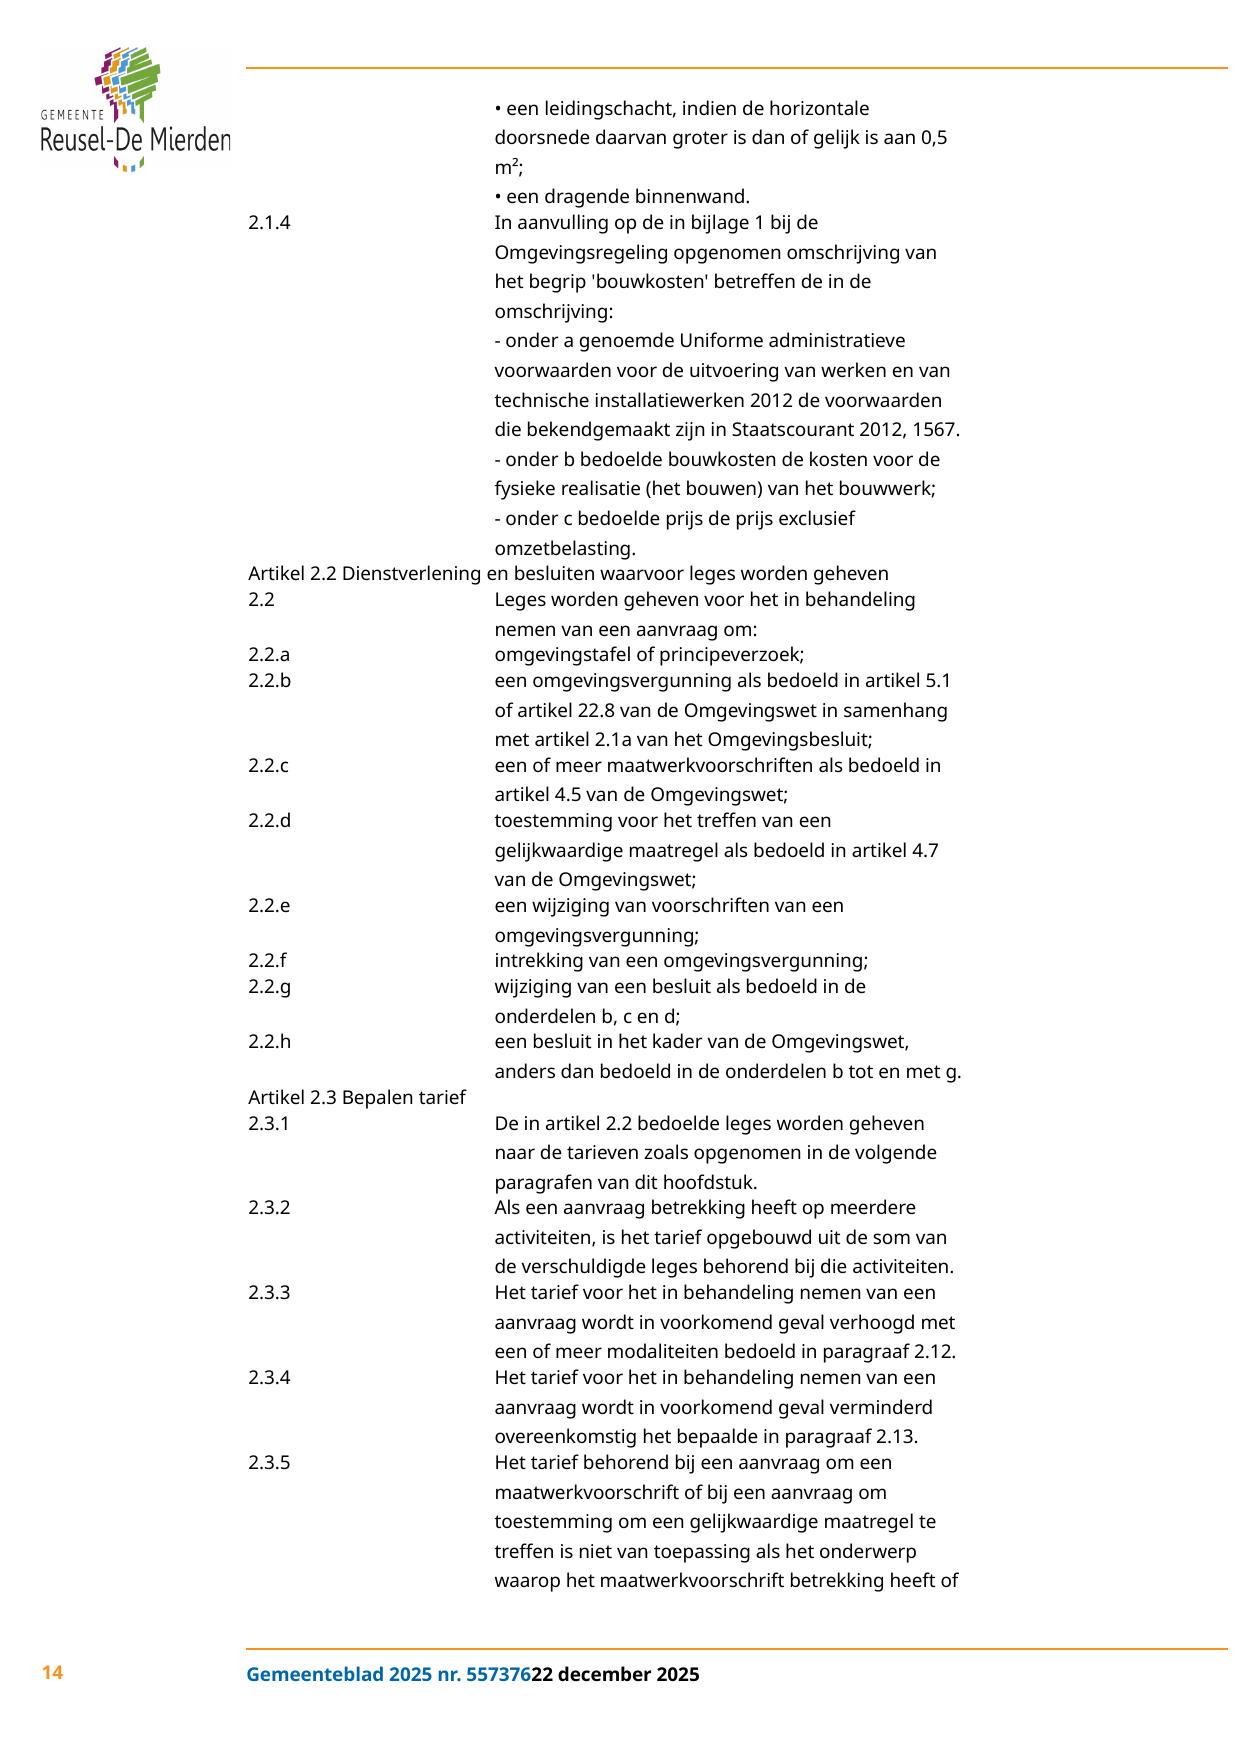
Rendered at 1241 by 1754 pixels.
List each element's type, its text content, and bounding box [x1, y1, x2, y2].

table_cell 2.2.g [248, 973, 494, 1029]
table_cell Als een aanvraag betrekking heeft op meerdere activiteiten, is het tarief opgebouwd uit de som van de verschuldigde leges behorend bij die activiteiten. [494, 1195, 963, 1279]
table_cell 2.3.1 [248, 1110, 494, 1194]
table_cell [963, 1084, 1152, 1110]
table_cell [963, 1280, 1152, 1364]
table_cell 2.3.3 [248, 1280, 494, 1364]
table_cell [963, 586, 1152, 641]
table_cell [963, 973, 1152, 1029]
table_cell een wijziging van voorschriften van een omgevingsvergunning; [494, 892, 963, 948]
table_cell Leges worden geheven voor het in behandeling nemen van een aanvraag om: [494, 586, 963, 641]
table_cell omgevingstafel of principeverzoek; [494, 641, 963, 667]
table_cell 2.2.c [248, 752, 494, 807]
table_cell [963, 892, 1152, 948]
table_cell Het tarief behorend bij een aanvraag om een maatwerkvoorschrift of bij een aanvraag om toestemming om een gelijkwaardige maatregel te treffen is niet van toepassing als het onderwerp waarop het maatwerkvoorschrift betrekking heeft of [494, 1449, 963, 1593]
table_cell 2.3.4 [248, 1364, 494, 1449]
table_cell [963, 808, 1152, 892]
table_cell [963, 1110, 1152, 1194]
table_cell toestemming voor het treffen van een gelijkwaardige maatregel als bedoeld in artikel 4.7 van de Omgevingswet; [494, 808, 963, 892]
table_cell een omgevingsvergunning als bedoeld in artikel 5.1 of artikel 22.8 van de Omgevingswet in samenhang met artikel 2.1a van het Omgevingsbesluit; [494, 667, 963, 752]
table_cell 2.2.e [248, 892, 494, 948]
table_cell wijziging van een besluit als bedoeld in de onderdelen b, c en d; [494, 973, 963, 1029]
table_cell 2.3.2 [248, 1195, 494, 1279]
table_cell 2.1.4 [248, 209, 494, 560]
table_cell [963, 1195, 1152, 1279]
table_cell Artikel 2.2 Dienstverlening en besluiten waarvoor leges worden geheven [248, 560, 963, 586]
table_cell [963, 641, 1152, 667]
table_cell 2.2.f [248, 948, 494, 973]
table_cell 2.3.5 [248, 1449, 494, 1593]
table_cell een of meer maatwerkvoorschriften als bedoeld in artikel 4.5 van de Omgevingswet; [494, 752, 963, 807]
table_cell Het tarief voor het in behandeling nemen van een aanvraag wordt in voorkomend geval verhoogd met een of meer modaliteiten bedoeld in paragraaf 2.12. [494, 1280, 963, 1364]
table_cell 2.2.d [248, 808, 494, 892]
table_cell een besluit in het kader van de Omgevingswet, anders dan bedoeld in de onderdelen b tot en met g. [494, 1029, 963, 1084]
table_cell [963, 948, 1152, 973]
table_cell 2.2.b [248, 667, 494, 752]
table_cell Artikel 2.3 Bepalen tarief [248, 1084, 963, 1110]
table_cell [963, 1364, 1152, 1449]
table_cell Het tarief voor het in behandeling nemen van een aanvraag wordt in voorkomend geval verminderd overeenkomstig het bepaalde in paragraaf 2.13. [494, 1364, 963, 1449]
table_cell [963, 209, 1152, 560]
table_cell [963, 1029, 1152, 1084]
table_cell [963, 667, 1152, 752]
table_cell 2.2 [248, 586, 494, 641]
table_cell In aanvulling op de in bijlage 1 bij de Omgevingsregeling opgenomen omschrijving van het begrip 'bouwkosten' betreffen de in de omschrijving: - onder a genoemde Uniforme administratieve voorwaarden voor de uitvoering van werken en van technische installatiewerken 2012 de voorwaarden die bekendgemaakt zijn in Staatscourant 2012, 1567. - onder b bedoelde bouwkosten de kosten voor de fysieke realisatie (het bouwen) van het bouwwerk; - onder c bedoelde prijs de prijs exclusief omzetbelasting. [494, 209, 963, 560]
table_cell 2.2.a [248, 641, 494, 667]
table_cell intrekking van een omgevingsvergunning; [494, 948, 963, 973]
table_cell [963, 560, 1152, 586]
picture [41, 47, 231, 172]
table_cell [963, 752, 1152, 807]
table_cell [248, 95, 494, 209]
table_cell [963, 1449, 1152, 1593]
table_cell • een leidingschacht, indien de horizontale doorsnede daarvan groter is dan of gelijk is aan 0,5 m²; • een dragende binnenwand. [494, 95, 963, 209]
table_cell [963, 95, 1152, 209]
table_cell 2.2.h [248, 1029, 494, 1084]
table_cell De in artikel 2.2 bedoelde leges worden geheven naar de tarieven zoals opgenomen in de volgende paragrafen van dit hoofdstuk. [494, 1110, 963, 1194]
